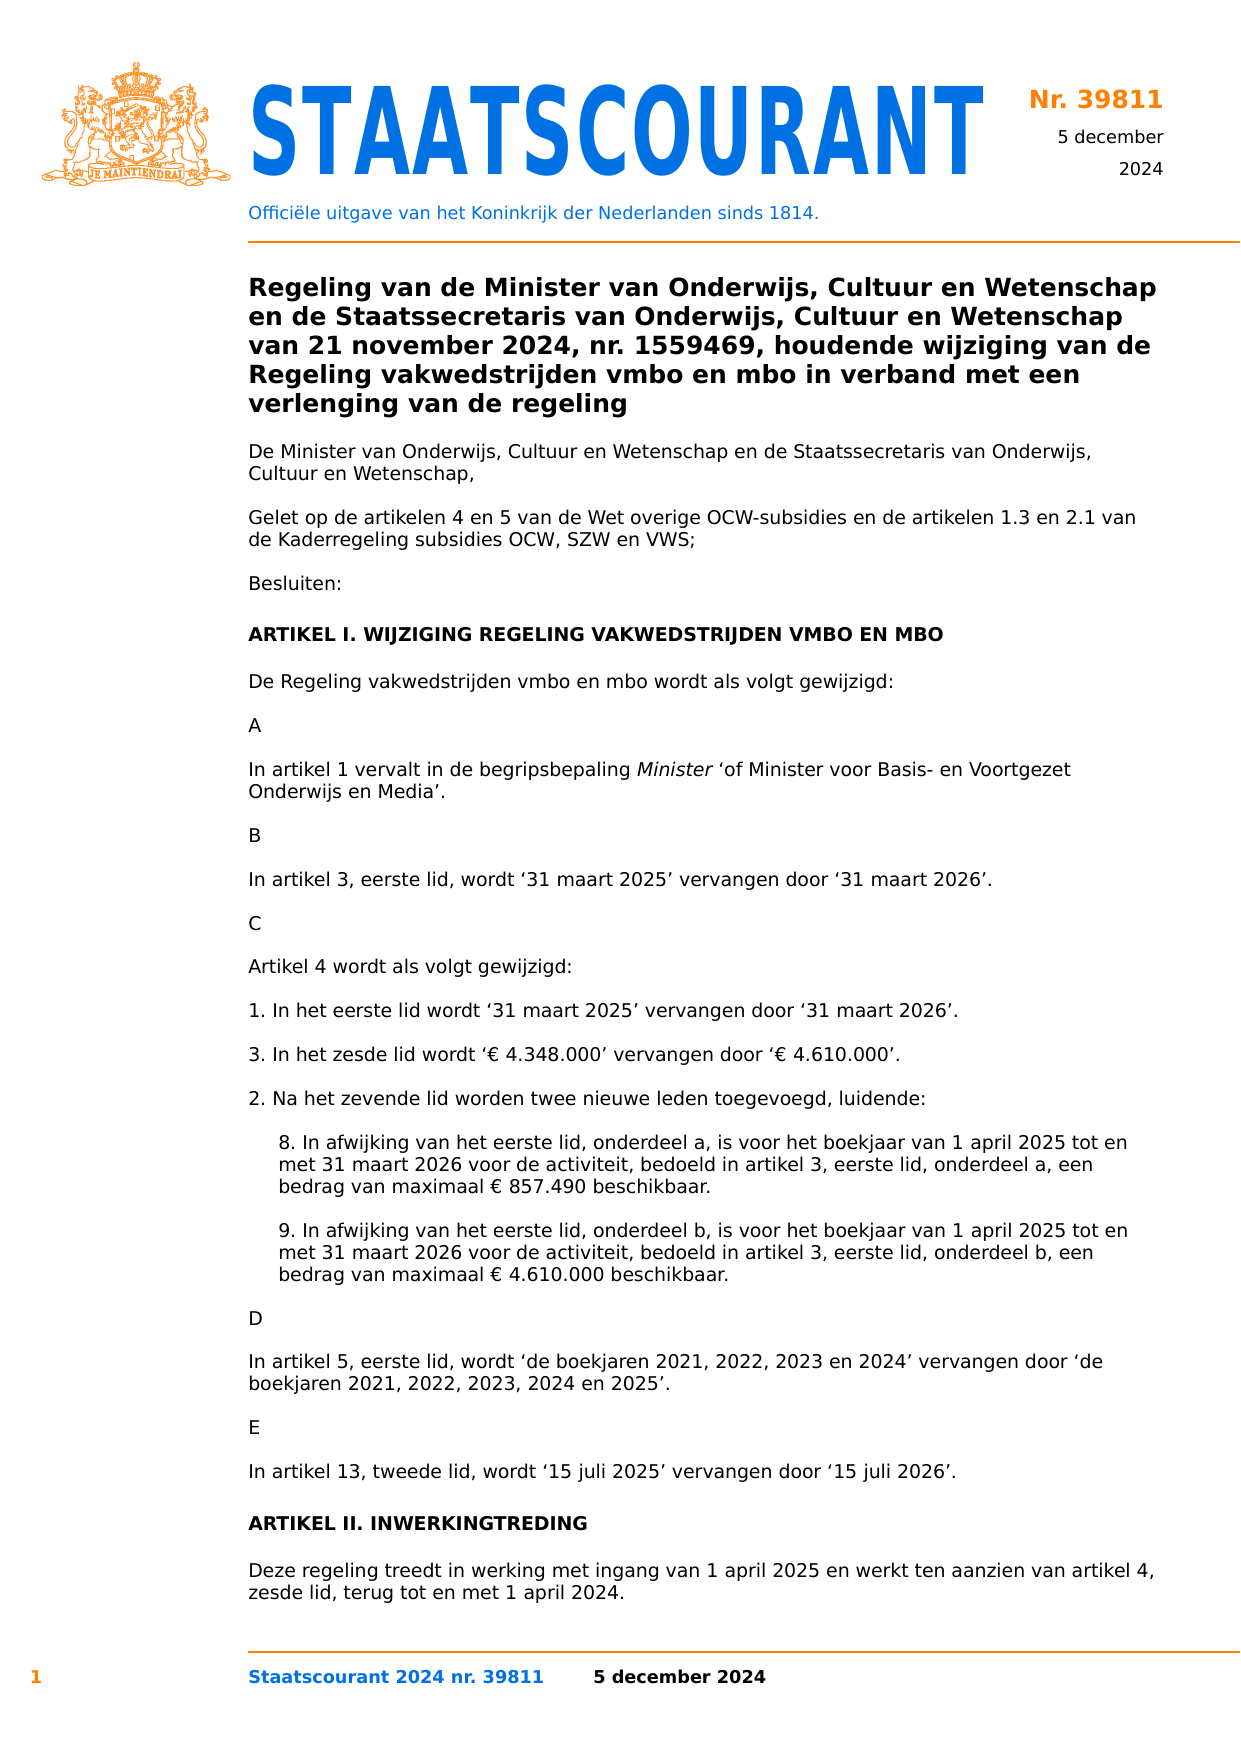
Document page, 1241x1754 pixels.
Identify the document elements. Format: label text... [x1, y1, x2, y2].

text Besluiten: [248, 572, 1163, 594]
text Gelet op de artikelen 4 en 5 van de Wet overige OCW-subsidies en de artikelen 1.3 en 2.1 van de Kaderregeling subsidies OCW, SZW en VWS; [248, 507, 1163, 551]
text Deze regeling treedt in werking met ingang van 1 april 2025 en werkt ten aanzien van artikel 4, zesde lid, terug tot en met 1 april 2024. [248, 1560, 1163, 1604]
subtitle ARTIKEL I. WIJZIGING REGELING VAKWEDSTRIJDEN VMBO EN MBO [248, 624, 1163, 646]
picture [41, 62, 231, 186]
subtitle ARTIKEL II. INWERKINGTREDING [248, 1513, 1163, 1535]
text De Minister van Onderwijs, Cultuur en Wetenschap en de Staatssecretaris van Onderwijs, Cultuur en Wetenschap, [248, 441, 1163, 485]
text 3. In het zesde lid wordt ‘€ 4.348.000’ vervangen door ‘€ 4.610.000’. [248, 1044, 1163, 1066]
text In artikel 1 vervalt in de begripsbepaling Minister ‘of Minister voor Basis- en Voortgezet Onderwijs en Media’. [248, 759, 1163, 803]
text 1. In het eerste lid wordt ‘31 maart 2025’ vervangen door ‘31 maart 2026’. [248, 1000, 1163, 1022]
text De Regeling vakwedstrijden vmbo en mbo wordt als volgt gewijzigd: [248, 671, 1163, 693]
text 8. In afwijking van het eerste lid, onderdeel a, is voor het boekjaar van 1 april 2025 tot en met 31 maart 2026 voor de activiteit, bedoeld in artikel 3, eerste lid, onderdeel a, een bedrag van maximaal € 857.490 beschikbaar. [278, 1132, 1163, 1198]
text D [248, 1307, 1163, 1329]
subtitle Regeling van de Minister van Onderwijs, Cultuur en Wetenschap en de Staatssecretaris van Onderwijs, Cultuur en Wetenschap van 21 november 2024, nr. 1559469, houdende wijziging van de Regeling vakwedstrijden vmbo en mbo in verband met een verlenging van de regeling [248, 273, 1163, 419]
text In artikel 13, tweede lid, wordt ‘15 juli 2025’ vervangen door ‘15 juli 2026’. [248, 1461, 1163, 1483]
text E [248, 1417, 1163, 1439]
text C [248, 913, 1163, 934]
table_header Nr. 39811 [998, 62, 1240, 121]
text Artikel 4 wordt als volgt gewijzigd: [248, 956, 1163, 978]
text 9. In afwijking van het eerste lid, onderdeel b, is voor het boekjaar van 1 april 2025 tot en met 31 maart 2026 voor de activiteit, bedoeld in artikel 3, eerste lid, onderdeel b, een bedrag van maximaal € 4.610.000 beschikbaar. [278, 1220, 1163, 1286]
table_cell 5 december [998, 121, 1240, 153]
text B [248, 825, 1163, 847]
text A [248, 715, 1163, 737]
table_cell Officiële uitgave van het Koninkrijk der Nederlanden sinds 1814. [248, 203, 1240, 241]
text In artikel 3, eerste lid, wordt ‘31 maart 2025’ vervangen door ‘31 maart 2026’. [248, 869, 1163, 891]
table_header [25, 62, 248, 241]
text In artikel 5, eerste lid, wordt ‘de boekjaren 2021, 2022, 2023 en 2024’ vervangen door ‘de boekjaren 2021, 2022, 2023, 2024 en 2025’. [248, 1351, 1163, 1395]
text 2. Na het zevende lid worden twee nieuwe leden toegevoegd, luidende: [248, 1088, 1163, 1110]
table_cell 2024 [998, 153, 1240, 203]
table_header STAATSCOURANT [248, 62, 998, 203]
